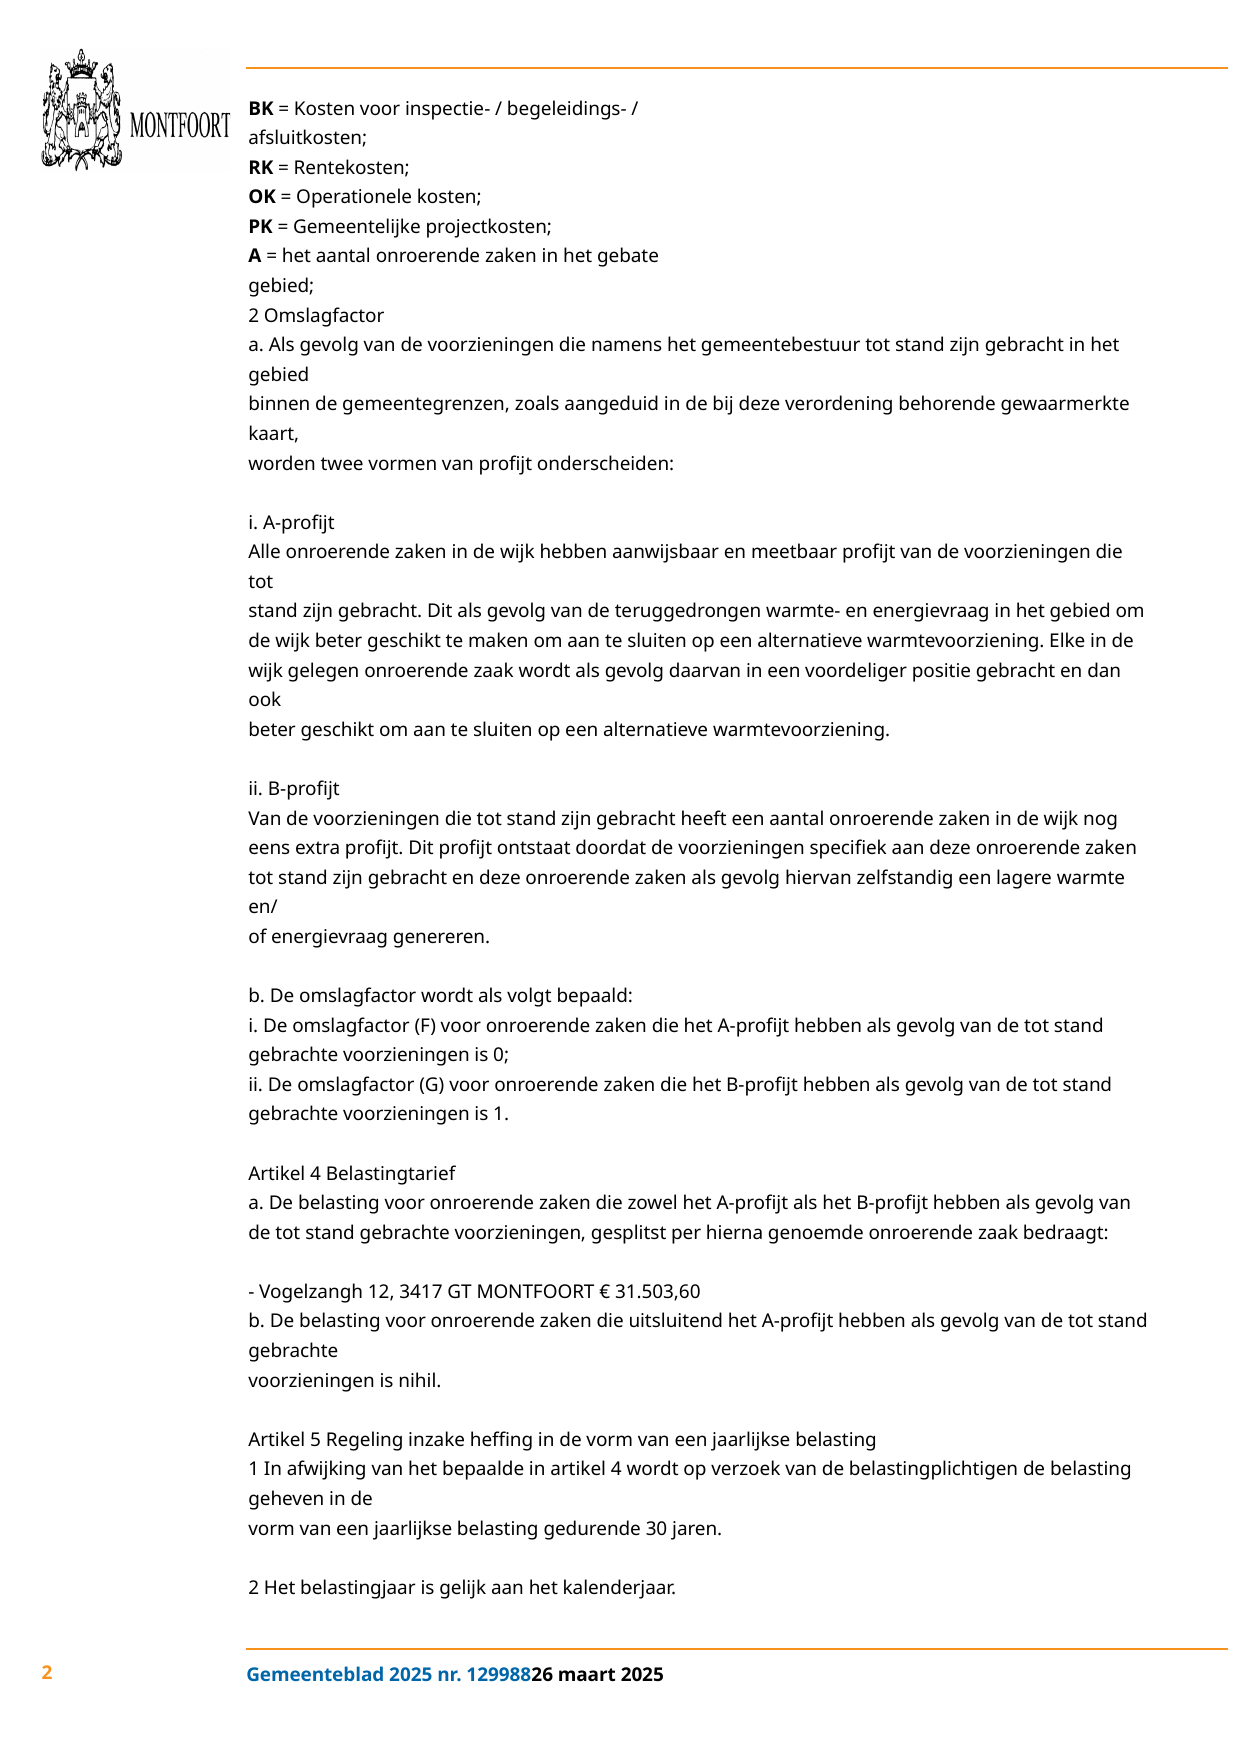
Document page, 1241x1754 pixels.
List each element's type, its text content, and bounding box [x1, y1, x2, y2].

text 1 In afwijking van het bepaalde in artikel 4 wordt op verzoek van de belastingplichtigen de belasting geheven in de [248, 1456, 1152, 1511]
text BK = Kosten voor inspectie- / begeleidings- / [248, 95, 1152, 121]
text i. A-profijt [248, 509, 1152, 535]
text vorm van een jaarlijkse belasting gedurende 30 jaren. [248, 1515, 1152, 1541]
text worden twee vormen van profijt onderscheiden: [248, 450, 1152, 476]
text Artikel 4 Belastingtarief [248, 1160, 1152, 1186]
text - Vogelzangh 12, 3417 GT MONTFOORT € 31.503,60 [248, 1278, 1152, 1304]
text ii. B-profijt [248, 775, 1152, 801]
text of energievraag genereren. [248, 923, 1152, 949]
text afsluitkosten; [248, 124, 1152, 150]
text gebrachte voorzieningen is 1. [248, 1101, 1152, 1126]
text a. De belasting voor onroerende zaken die zowel het A-profijt als het B-profijt hebben als gevolg van de tot stand gebrachte voorzieningen, gesplitst per hierna genoemde onroerende zaak bedraagt: [248, 1189, 1152, 1245]
text binnen de gemeentegrenzen, zoals aangeduid in de bij deze verordening behorende gewaarmerkte kaart, [248, 391, 1152, 446]
text Van de voorzieningen die tot stand zijn gebracht heeft een aantal onroerende zaken in de wijk nog [248, 805, 1152, 831]
text a. Als gevolg van de voorzieningen die namens het gemeentebestuur tot stand zijn gebracht in het gebied [248, 331, 1152, 387]
text gebrachte voorzieningen is 0; [248, 1041, 1152, 1067]
text wijk gelegen onroerende zaak wordt als gevolg daarvan in een voordeliger positie gebracht en dan ook [248, 657, 1152, 712]
text ii. De omslagfactor (G) voor onroerende zaken die het B-profijt hebben als gevolg van de tot stand [248, 1071, 1152, 1097]
text i. De omslagfactor (F) voor onroerende zaken die het A-profijt hebben als gevolg van de tot stand [248, 1012, 1152, 1038]
picture [41, 47, 231, 172]
text OK = Operationele kosten; [248, 183, 1152, 209]
text tot stand zijn gebracht en deze onroerende zaken als gevolg hiervan zelfstandig een lagere warmte en/ [248, 864, 1152, 919]
text stand zijn gebracht. Dit als gevolg van de teruggedrongen warmte- en energievraag in het gebied om [248, 598, 1152, 623]
text 2 Het belastingjaar is gelijk aan het kalenderjaar. [248, 1574, 1152, 1600]
text eens extra profijt. Dit profijt ontstaat doordat de voorzieningen specifiek aan deze onroerende zaken [248, 834, 1152, 860]
text A = het aantal onroerende zaken in het gebate [248, 243, 1152, 268]
text b. De omslagfactor wordt als volgt bepaald: [248, 982, 1152, 1008]
text RK = Rentekosten; [248, 154, 1152, 180]
text beter geschikt om aan te sluiten op een alternatieve warmtevoorziening. [248, 716, 1152, 742]
text de wijk beter geschikt te maken om aan te sluiten op een alternatieve warmtevoorziening. Elke in de [248, 627, 1152, 653]
text 2 Omslagfactor [248, 302, 1152, 328]
text Alle onroerende zaken in de wijk hebben aanwijsbaar en meetbaar profijt van de voorzieningen die tot [248, 538, 1152, 594]
text b. De belasting voor onroerende zaken die uitsluitend het A-profijt hebben als gevolg van de tot stand gebrachte [248, 1308, 1152, 1363]
text PK = Gemeentelijke projectkosten; [248, 213, 1152, 239]
text gebied; [248, 272, 1152, 298]
text voorzieningen is nihil. [248, 1367, 1152, 1393]
text Artikel 5 Regeling inzake heffing in de vorm van een jaarlijkse belasting [248, 1426, 1152, 1452]
